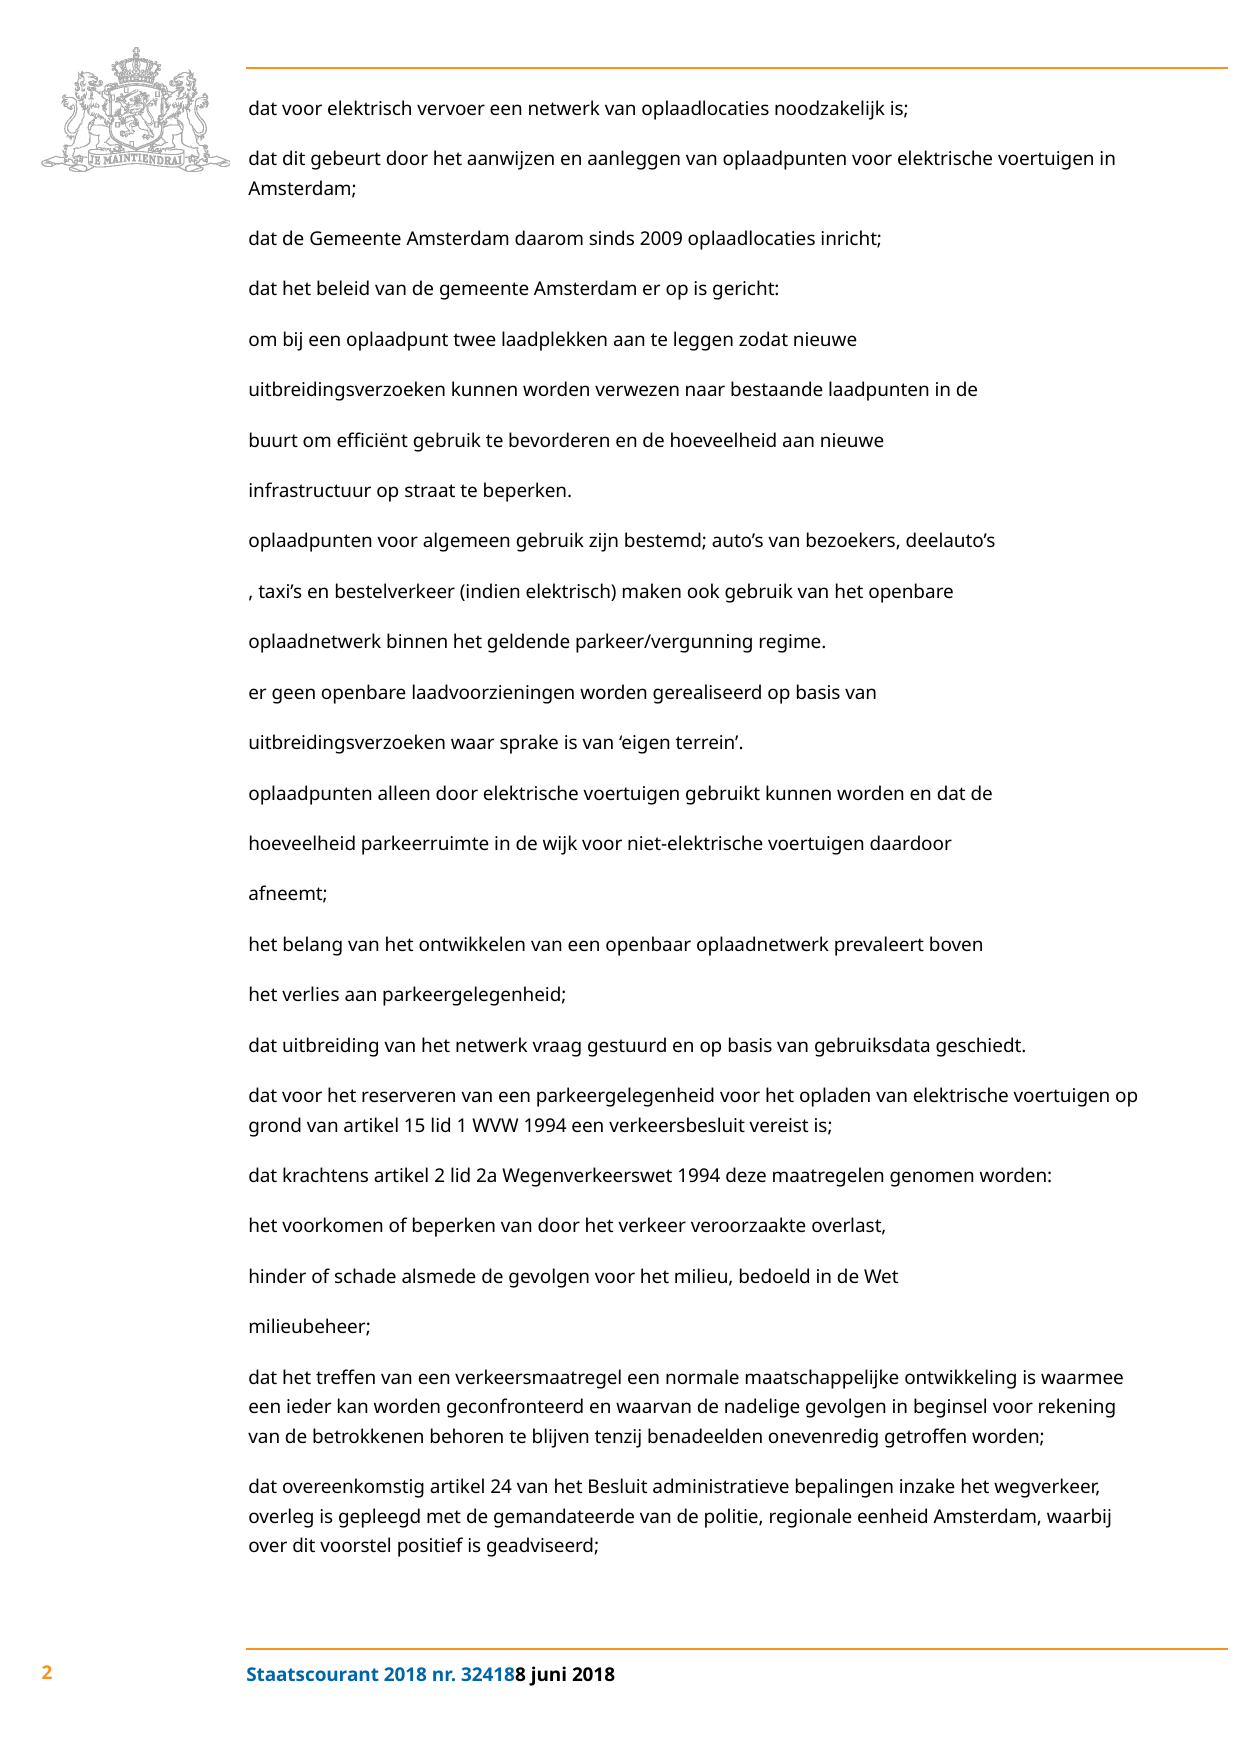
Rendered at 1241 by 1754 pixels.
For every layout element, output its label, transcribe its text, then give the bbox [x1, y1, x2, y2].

text uitbreidingsverzoeken waar sprake is van ‘eigen terrein’. [248, 729, 1152, 755]
text dat de Gemeente Amsterdam daarom sinds 2009 oplaadlocaties inricht; [248, 225, 1152, 251]
text dat het treffen van een verkeersmaatregel een normale maatschappelijke ontwikkeling is waarmee een ieder kan worden geconfronteerd en waarvan de nadelige gevolgen in beginsel voor rekening van de betrokkenen behoren te blijven tenzij benadeelden onevenredig getroffen worden; [248, 1364, 1152, 1449]
text hoeveelheid parkeerruimte in de wijk voor niet-elektrische voertuigen daardoor [248, 830, 1152, 856]
text dat het beleid van de gemeente Amsterdam er op is gericht: [248, 276, 1152, 301]
text afneemt; [248, 881, 1152, 906]
text , taxi’s en bestelverkeer (indien elektrisch) maken ook gebruik van het openbare [248, 578, 1152, 604]
text hinder of schade alsmede de gevolgen voor het milieu, bedoeld in de Wet [248, 1263, 1152, 1289]
text dat voor elektrisch vervoer een netwerk van oplaadlocaties noodzakelijk is; [248, 95, 1152, 121]
text het voorkomen of beperken van door het verkeer veroorzaakte overlast, [248, 1213, 1152, 1238]
text milieubeheer; [248, 1313, 1152, 1339]
text om bij een oplaadpunt twee laadplekken aan te leggen zodat nieuwe [248, 326, 1152, 352]
text dat overeenkomstig artikel 24 van het Besluit administratieve bepalingen inzake het wegverkeer, overleg is gepleegd met de gemandateerde van de politie, regionale eenheid Amsterdam, waarbij over dit voorstel positief is geadviseerd; [248, 1473, 1152, 1558]
text oplaadpunten voor algemeen gebruik zijn bestemd; auto’s van bezoekers, deelauto’s [248, 528, 1152, 553]
text infrastructuur op straat te beperken. [248, 477, 1152, 503]
text buurt om efficiënt gebruik te bevorderen en de hoeveelheid aan nieuwe [248, 427, 1152, 453]
text er geen openbare laadvoorzieningen worden gerealiseerd op basis van [248, 679, 1152, 705]
text dat krachtens artikel 2 lid 2a Wegenverkeerswet 1994 deze maatregelen genomen worden: [248, 1162, 1152, 1188]
text oplaadpunten alleen door elektrische voertuigen gebruikt kunnen worden en dat de [248, 780, 1152, 806]
text dat uitbreiding van het netwerk vraag gestuurd en op basis van gebruiksdata geschiedt. [248, 1032, 1152, 1058]
picture [41, 47, 231, 172]
text het verlies aan parkeergelegenheid; [248, 981, 1152, 1007]
text dat voor het reserveren van een parkeergelegenheid voor het opladen van elektrische voertuigen op grond van artikel 15 lid 1 WVW 1994 een verkeersbesluit vereist is; [248, 1082, 1152, 1138]
text oplaadnetwerk binnen het geldende parkeer/vergunning regime. [248, 628, 1152, 654]
text dat dit gebeurt door het aanwijzen en aanleggen van oplaadpunten voor elektrische voertuigen in Amsterdam; [248, 145, 1152, 201]
text uitbreidingsverzoeken kunnen worden verwezen naar bestaande laadpunten in de [248, 376, 1152, 402]
text het belang van het ontwikkelen van een openbaar oplaadnetwerk prevaleert boven [248, 931, 1152, 957]
